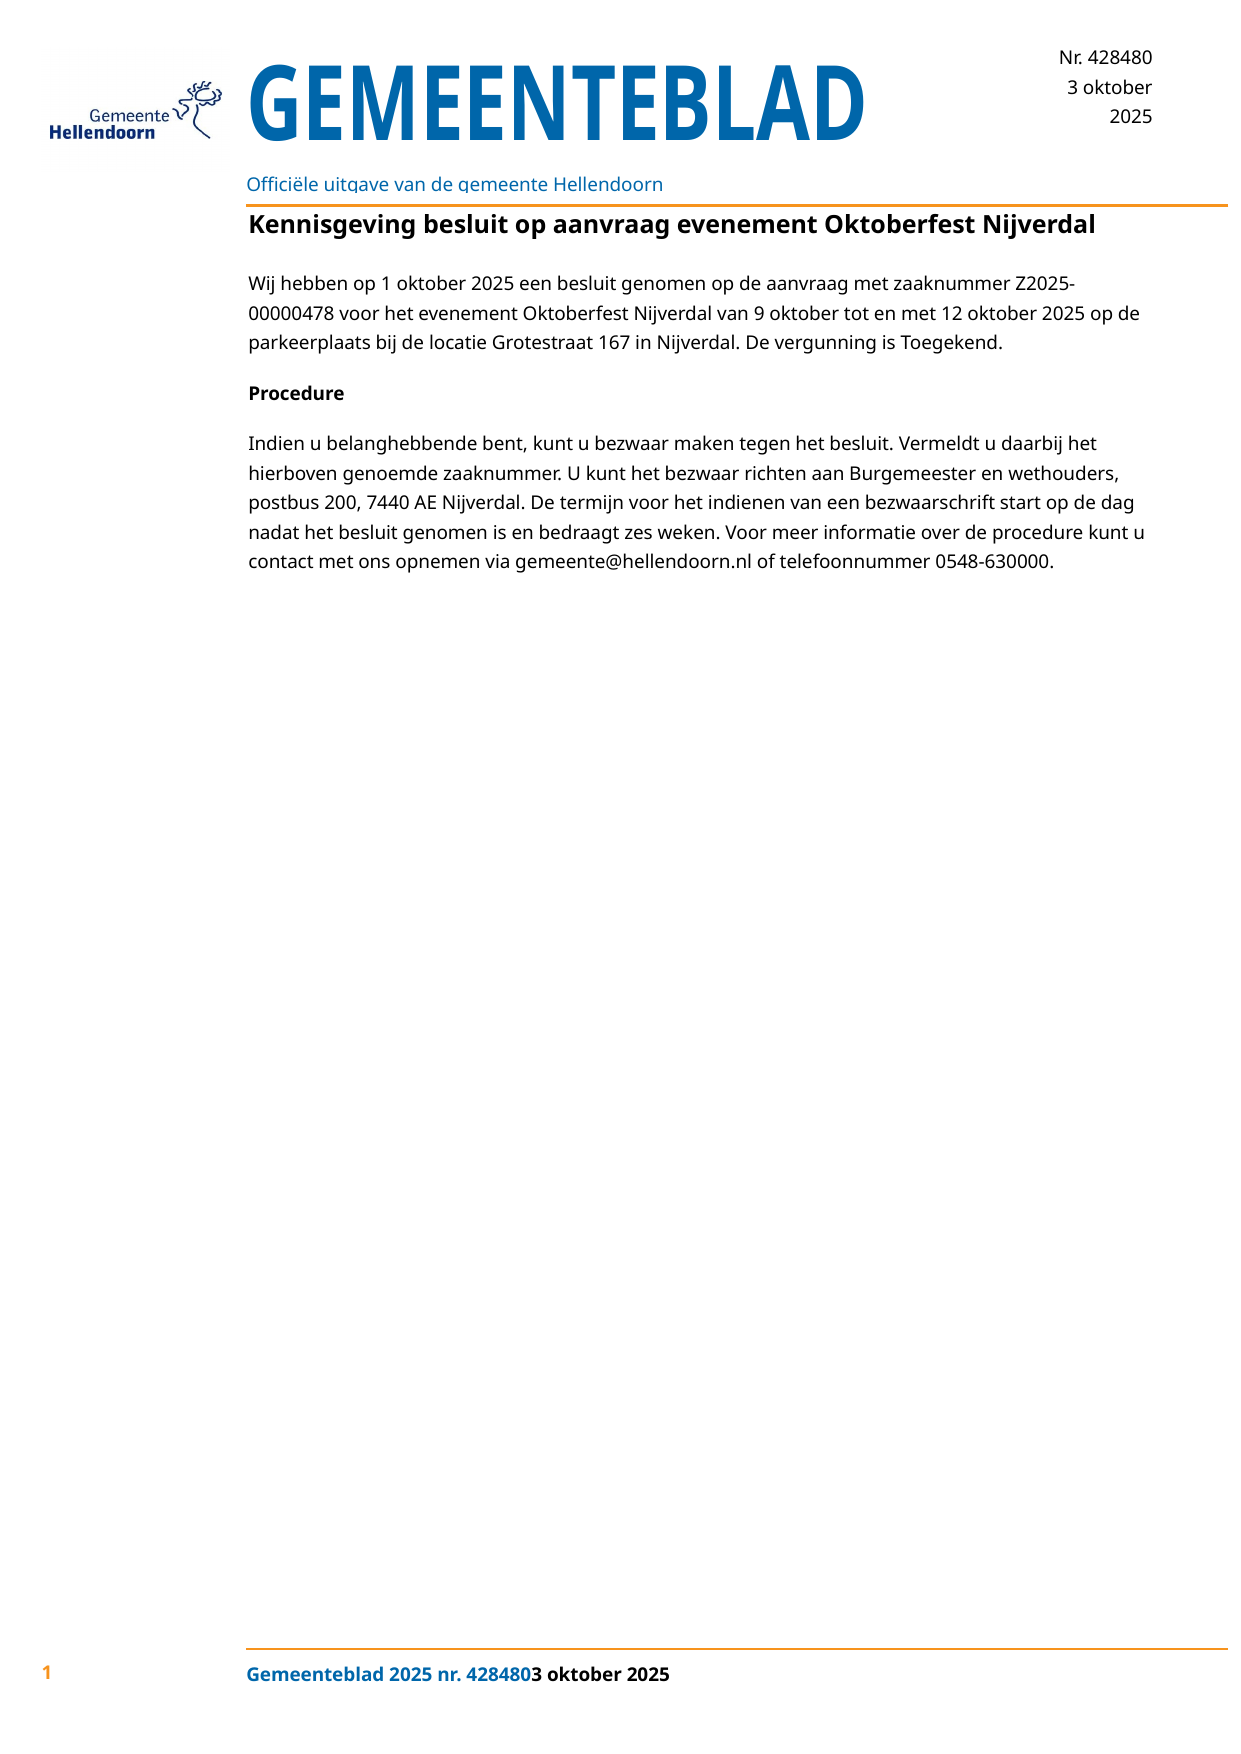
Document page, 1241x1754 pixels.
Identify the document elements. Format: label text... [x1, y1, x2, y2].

text Indien u belanghebbende bent, kunt u bezwaar maken tegen het besluit. Vermeldt u daarbij het hierboven genoemde zaaknummer. U kunt het bezwaar richten aan Burgemeester en wethouders, postbus 200, 7440 AE Nijverdal. De termijn voor het indienen van een bezwaarschrift start op de dag nadat het besluit genomen is en bedraagt zes weken. Voor meer informatie over de procedure kunt u contact met ons opnemen via gemeente@hellendoorn.nl of telefoonnummer 0548-630000. [248, 430, 1152, 574]
text Kennisgeving besluit op aanvraag evenement Oktoberfest Nijverdal [248, 207, 1152, 241]
text Wij hebben op 1 oktober 2025 een besluit genomen op de aanvraag met zaaknummer Z2025-00000478 voor het evenement Oktoberfest Nijverdal van 9 oktober tot en met 12 oktober 2025 op de parkeerplaats bij de locatie Grotestraat 167 in Nijverdal. De vergunning is Toegekend. [248, 270, 1152, 355]
picture [41, 47, 231, 172]
text Procedure [248, 380, 1152, 406]
